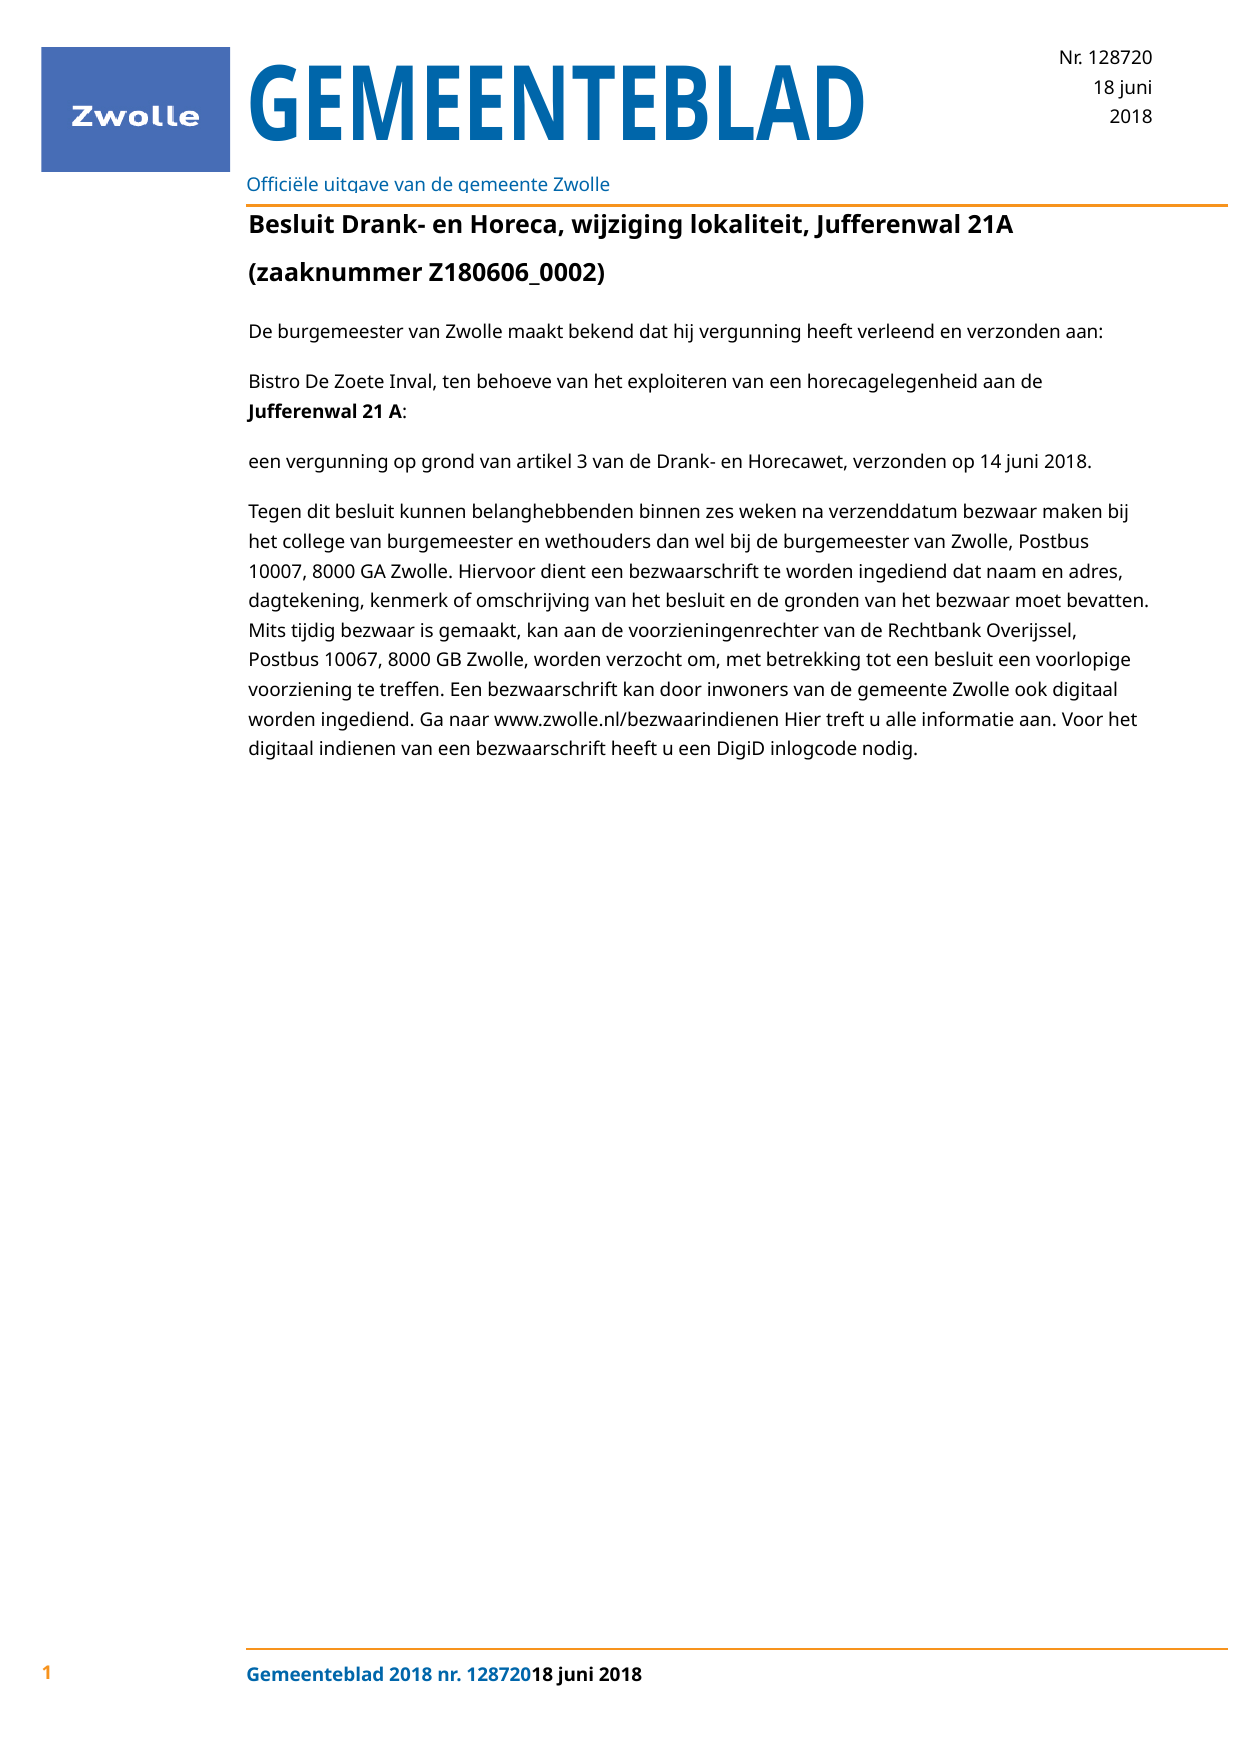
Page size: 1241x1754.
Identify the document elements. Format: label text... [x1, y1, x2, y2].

text Bistro De Zoete Inval, ten behoeve van het exploiteren van een horecagelegenheid aan de Jufferenwal 21 A: [248, 368, 1152, 424]
text Besluit Drank- en Horeca, wijziging lokaliteit, Jufferenwal 21A (zaaknummer Z180606_0002) [248, 207, 1152, 288]
picture [41, 47, 231, 172]
text Tegen dit besluit kunnen belanghebbenden binnen zes weken na verzenddatum bezwaar maken bij het college van burgemeester en wethouders dan wel bij de burgemeester van Zwolle, Postbus 10007, 8000 GA Zwolle. Hiervoor dient een bezwaarschrift te worden ingediend dat naam en adres, dagtekening, kenmerk of omschrijving van het besluit en de gronden van het bezwaar moet bevatten. Mits tijdig bezwaar is gemaakt, kan aan de voorzieningenrechter van de Rechtbank Overijssel, Postbus 10067, 8000 GB Zwolle, worden verzocht om, met betrekking tot een besluit een voorlopige voorziening te treffen. Een bezwaarschrift kan door inwoners van de gemeente Zwolle ook digitaal worden ingediend. Ga naar www.zwolle.nl/bezwaarindienen Hier treft u alle informatie aan. Voor het digitaal indienen van een bezwaarschrift heeft u een DigiD inlogcode nodig. [248, 499, 1152, 761]
text een vergunning op grond van artikel 3 van de Drank- en Horecawet, verzonden op 14 juni 2018. [248, 448, 1152, 474]
text De burgemeester van Zwolle maakt bekend dat hij vergunning heeft verleend en verzonden aan: [248, 318, 1152, 344]
